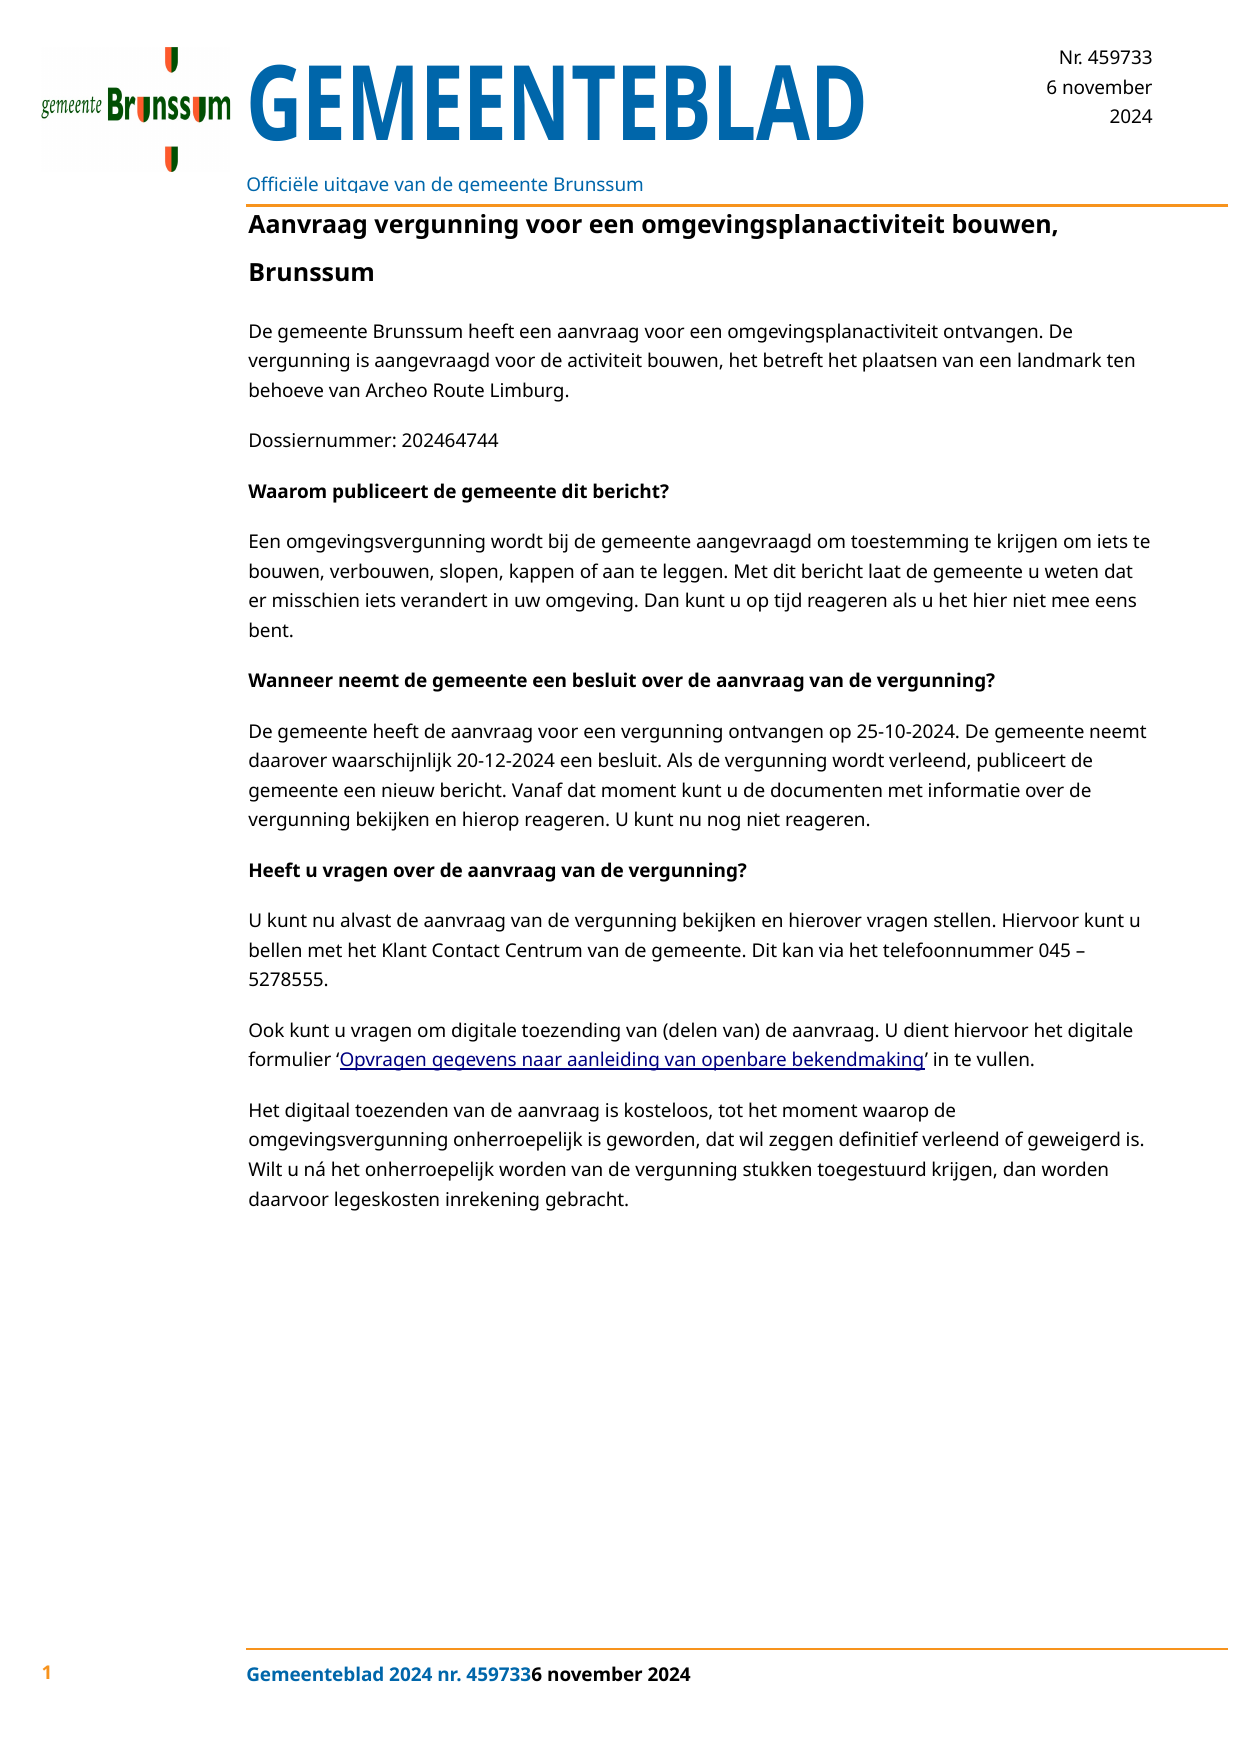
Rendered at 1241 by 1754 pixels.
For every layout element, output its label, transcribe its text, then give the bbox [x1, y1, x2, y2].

text De gemeente Brunssum heeft een aanvraag voor een omgevingsplanactiviteit ontvangen. De vergunning is aangevraagd voor de activiteit bouwen, het betreft het plaatsen van een landmark ten behoeve van Archeo Route Limburg. [248, 318, 1152, 403]
text Ook kunt u vragen om digitale toezending van (delen van) de aanvraag. U dient hiervoor het digitale formulier ‘Opvragen gegevens naar aanleiding van openbare bekendmaking’ in te vullen. [248, 1017, 1152, 1072]
text Heeft u vragen over de aanvraag van de vergunning? [248, 857, 1152, 883]
text Wanneer neemt de gemeente een besluit over de aanvraag van de vergunning? [248, 667, 1152, 693]
text U kunt nu alvast de aanvraag van de vergunning bekijken en hierover vragen stellen. Hiervoor kunt u bellen met het Klant Contact Centrum van de gemeente. Dit kan via het telefoonnummer 045 – 5278555. [248, 907, 1152, 992]
text Aanvraag vergunning voor een omgevingsplanactiviteit bouwen, Brunssum [248, 207, 1152, 288]
text Een omgevingsvergunning wordt bij de gemeente aangevraagd om toestemming te krijgen om iets te bouwen, verbouwen, slopen, kappen of aan te leggen. Met dit bericht laat de gemeente u weten dat er misschien iets verandert in uw omgeving. Dan kunt u op tijd reageren als u het hier niet mee eens bent. [248, 528, 1152, 643]
text Dossiernummer: 202464744 [248, 427, 1152, 453]
text Het digitaal toezenden van de aanvraag is kosteloos, tot het moment waarop de omgevingsvergunning onherroepelijk is geworden, dat wil zeggen definitief verleend of geweigerd is. Wilt u ná het onherroepelijk worden van de vergunning stukken toegestuurd krijgen, dan worden daarvoor legeskosten inrekening gebracht. [248, 1097, 1152, 1212]
picture [41, 47, 231, 172]
text Waarom publiceert de gemeente dit bericht? [248, 478, 1152, 504]
text De gemeente heeft de aanvraag voor een vergunning ontvangen op 25-10-2024. De gemeente neemt daarover waarschijnlijk 20-12-2024 een besluit. Als de vergunning wordt verleend, publiceert de gemeente een nieuw bericht. Vanaf dat moment kunt u de documenten met informatie over de vergunning bekijken en hierop reageren. U kunt nu nog niet reageren. [248, 718, 1152, 832]
